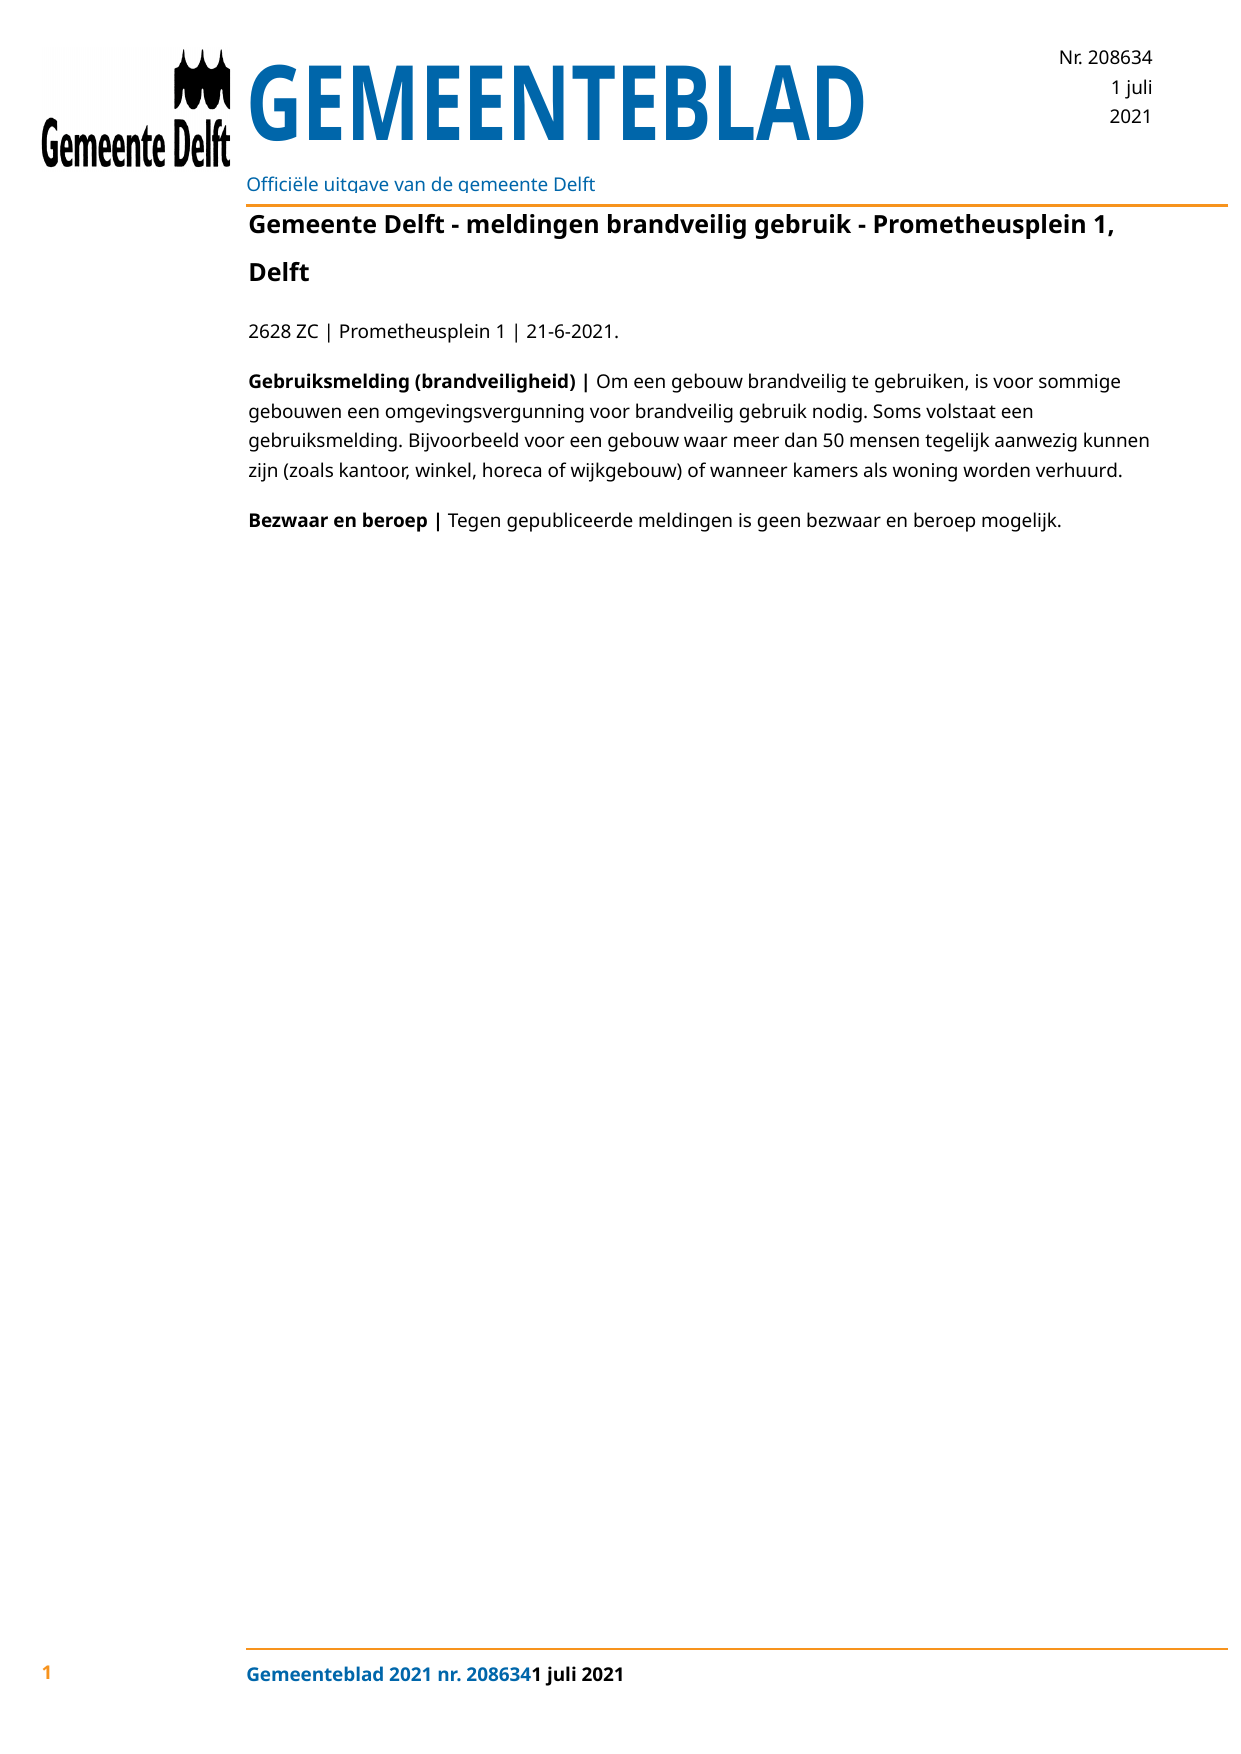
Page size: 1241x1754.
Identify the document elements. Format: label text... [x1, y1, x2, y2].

picture [41, 47, 231, 172]
text 2628 ZC | Prometheusplein 1 | 21-6-2021. [248, 318, 1152, 344]
text Bezwaar en beroep | Tegen gepubliceerde meldingen is geen bezwaar en beroep mogelijk. [248, 507, 1152, 533]
text Gemeente Delft - meldingen brandveilig gebruik - Prometheusplein 1, Delft [248, 207, 1152, 288]
text Gebruiksmelding (brandveiligheid) | Om een gebouw brandveilig te gebruiken, is voor sommige gebouwen een omgevingsvergunning voor brandveilig gebruik nodig. Soms volstaat een gebruiksmelding. Bijvoorbeeld voor een gebouw waar meer dan 50 mensen tegelijk aanwezig kunnen zijn (zoals kantoor, winkel, horeca of wijkgebouw) of wanneer kamers als woning worden verhuurd. [248, 368, 1152, 483]
